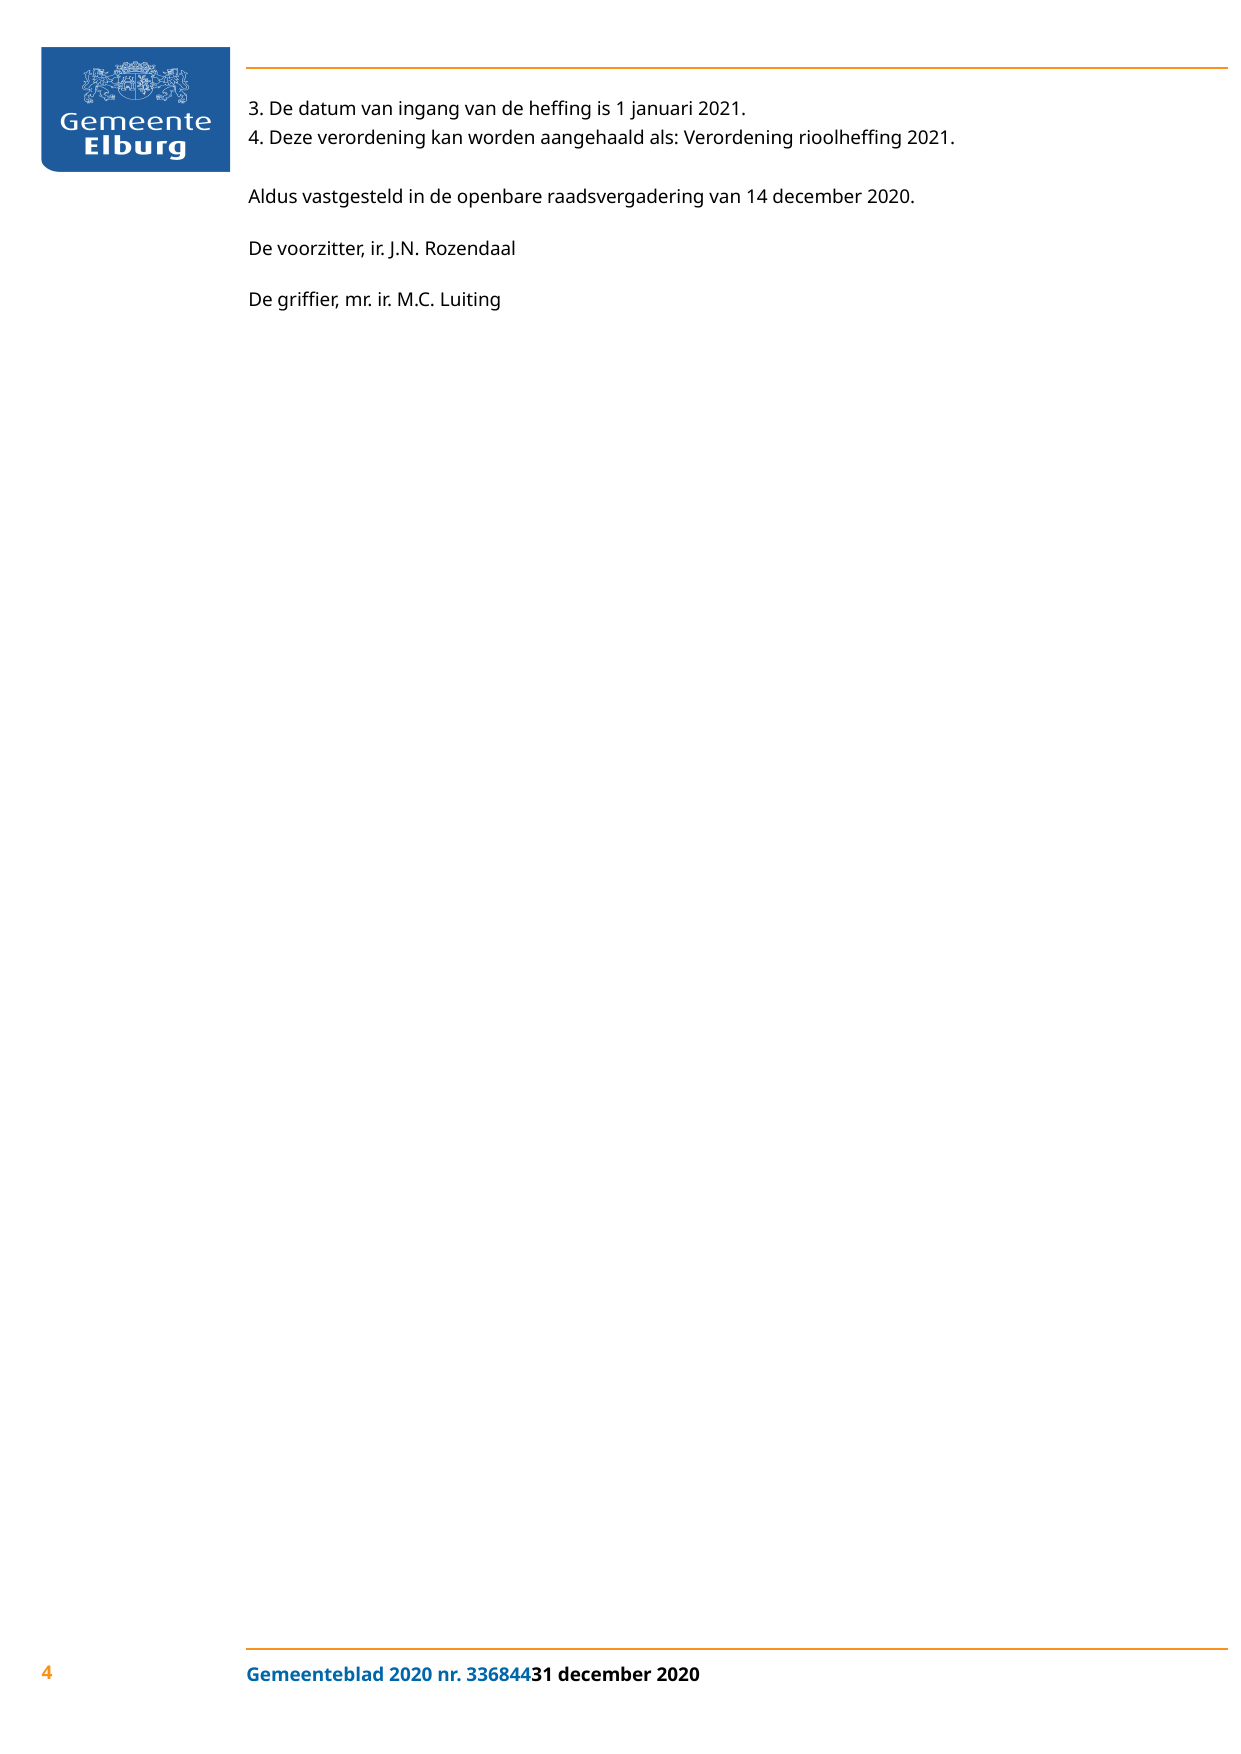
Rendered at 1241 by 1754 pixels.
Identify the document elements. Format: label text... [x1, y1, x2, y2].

text 3. De datum van ingang van de heffing is 1 januari 2021. [248, 95, 1152, 121]
text De griffier, mr. ir. M.C. Luiting [248, 286, 1152, 312]
text Aldus vastgesteld in de openbare raadsvergadering van 14 december 2020. [248, 183, 1152, 209]
picture [41, 47, 231, 172]
text 4. Deze verordening kan worden aangehaald als: Verordening rioolheffing 2021. [248, 124, 1152, 150]
text De voorzitter, ir. J.N. Rozendaal [248, 235, 1152, 261]
